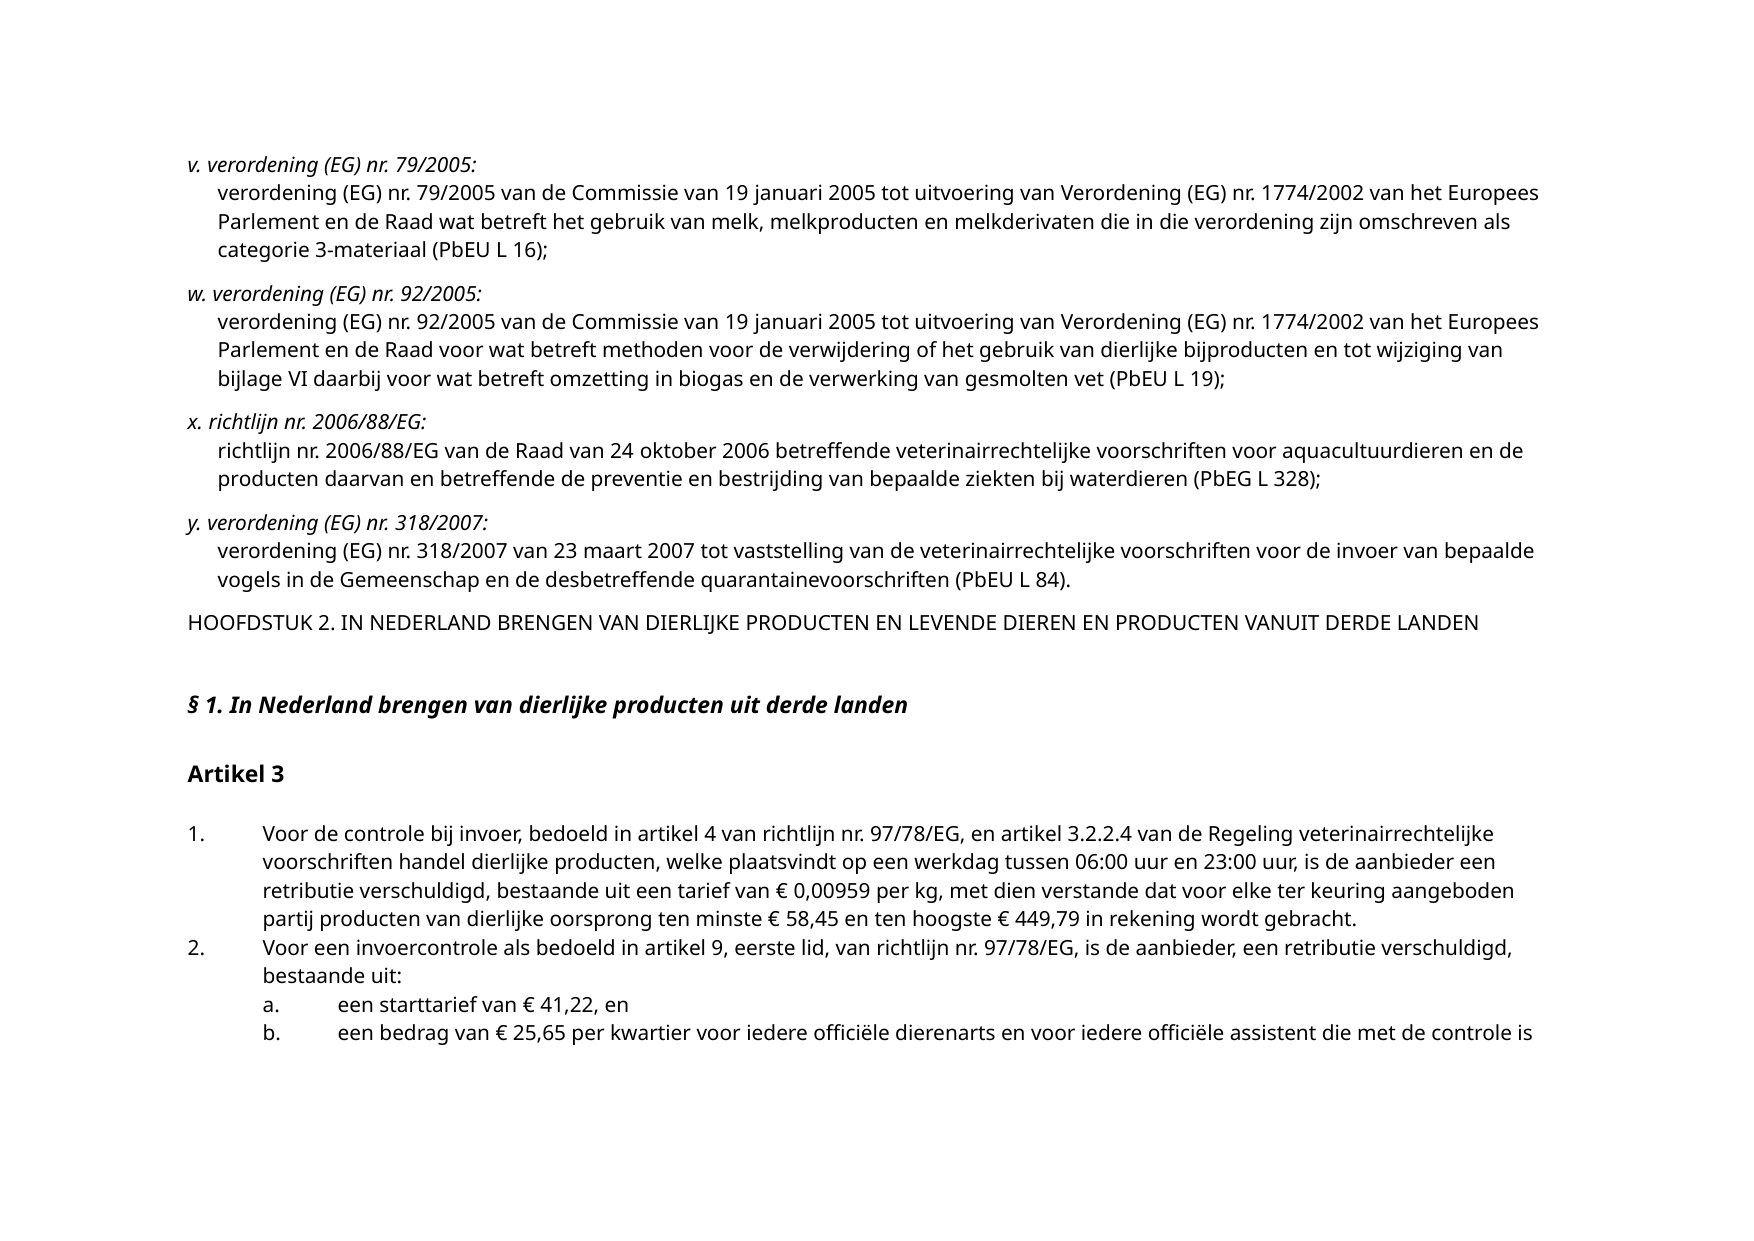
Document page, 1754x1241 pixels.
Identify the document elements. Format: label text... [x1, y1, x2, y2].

text y. verordening (EG) nr. 318/2007: [187, 508, 1566, 536]
text w. verordening (EG) nr. 92/2005: [187, 279, 1566, 307]
text x. richtlijn nr. 2006/88/EG: [187, 407, 1566, 436]
text v. verordening (EG) nr. 79/2005: [187, 150, 1566, 178]
text richtlijn nr. 2006/88/EG van de Raad van 24 oktober 2006 betreffende veterinairrechtelijke voorschriften voor aquacultuurdieren en de producten daarvan en betreffende de preventie en bestrijding van bepaalde ziekten bij waterdieren (PbEG L 328); [217, 436, 1566, 493]
list Voor een invoercontrole als bedoeld in artikel 9, eerste lid, van richtlijn nr. 97/78/EG, is de aanbieder, een retributie verschuldigd, bestaande uit: [187, 933, 1566, 990]
list een starttarief van € 41,22, en [262, 990, 1566, 1018]
text verordening (EG) nr. 79/2005 van de Commissie van 19 januari 2005 tot uitvoering van Verordening (EG) nr. 1774/2002 van het Europees Parlement en de Raad wat betreft het gebruik van melk, melkproducten en melkderivaten die in die verordening zijn omschreven als categorie 3-materiaal (PbEU L 16); [217, 178, 1566, 264]
list een bedrag van € 25,65 per kwartier voor iedere officiële dierenarts en voor iedere officiële assistent die met de controle is [262, 1018, 1566, 1047]
text verordening (EG) nr. 92/2005 van de Commissie van 19 januari 2005 tot uitvoering van Verordening (EG) nr. 1774/2002 van het Europees Parlement en de Raad voor wat betreft methoden voor de verwijdering of het gebruik van dierlijke bijproducten en tot wijziging van bijlage VI daarbij voor wat betreft omzetting in biogas en de verwerking van gesmolten vet (PbEU L 19); [217, 307, 1566, 392]
list Voor de controle bij invoer, bedoeld in artikel 4 van richtlijn nr. 97/78/EG, en artikel 3.2.2.4 van de Regeling veterinairrechtelijke voorschriften handel dierlijke producten, welke plaatsvindt op een werkdag tussen 06:00 uur en 23:00 uur, is de aanbieder een retributie verschuldigd, bestaande uit een tarief van € 0,00959 per kg, met dien verstande dat voor elke ter keuring aangeboden partij producten van dierlijke oorsprong ten minste € 58,45 en ten hoogste € 449,79 in rekening wordt gebracht. [187, 819, 1566, 933]
subtitle Artikel 3 [187, 758, 1566, 789]
text § 1. In Nederland brengen van dierlijke producten uit derde landen [187, 689, 1566, 720]
text verordening (EG) nr. 318/2007 van 23 maart 2007 tot vaststelling van de veterinairrechtelijke voorschriften voor de invoer van bepaalde vogels in de Gemeenschap en de desbetreffende quarantainevoorschriften (PbEU L 84). [217, 536, 1566, 593]
text HOOFDSTUK 2. IN NEDERLAND BRENGEN VAN DIERLIJKE PRODUCTEN EN LEVENDE DIEREN EN PRODUCTEN VANUIT DERDE LANDEN [187, 608, 1566, 637]
